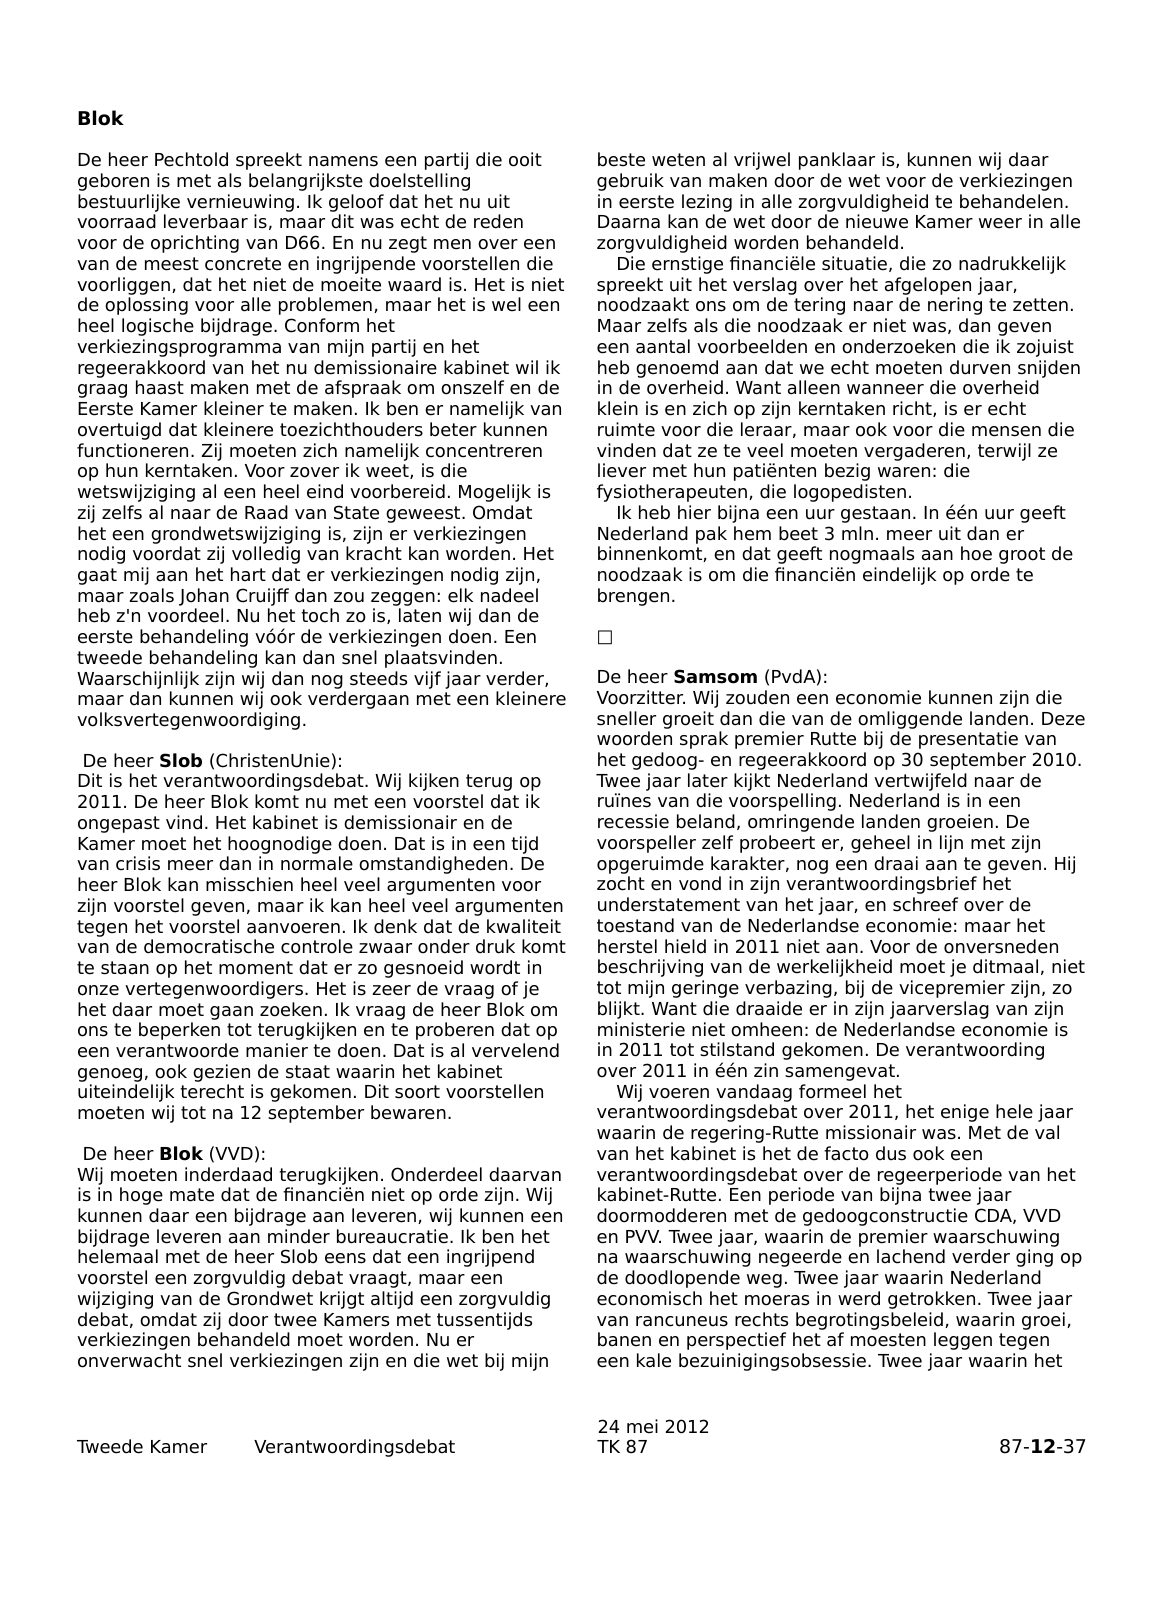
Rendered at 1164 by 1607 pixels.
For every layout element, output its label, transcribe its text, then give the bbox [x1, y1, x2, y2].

text De heer Blok (VVD): [77, 1144, 567, 1164]
text De heer Slob (ChristenUnie): [77, 751, 567, 771]
text □ [596, 626, 1087, 647]
text beste weten al vrijwel panklaar is, kunnen wij daar gebruik van maken door de wet voor de verkiezingen in eerste lezing in alle zorgvuldigheid te behandelen. Daarna kan de wet door de nieuwe Kamer weer in alle zorgvuldigheid worden behandeld. [596, 150, 1087, 254]
text Dit is het verantwoordingsdebat. Wij kijken terug op 2011. De heer Blok komt nu met een voorstel dat ik ongepast vind. Het kabinet is demissionair en de Kamer moet het hoognodige doen. Dat is in een tijd van crisis meer dan in normale omstandigheden. De heer Blok kan misschien heel veel argumenten voor zijn voorstel geven, maar ik kan heel veel argumenten tegen het voorstel aanvoeren. Ik denk dat de kwaliteit van de democratische controle zwaar onder druk komt te staan op het moment dat er zo gesnoeid wordt in onze vertegenwoordigers. Het is zeer de vraag of je het daar moet gaan zoeken. Ik vraag de heer Blok om ons te beperken tot terugkijken en te proberen dat op een verantwoorde manier te doen. Dat is al vervelend genoeg, ook gezien de staat waarin het kabinet uiteindelijk terecht is gekomen. Dit soort voorstellen moeten wij tot na 12 september bewaren. [77, 771, 567, 1124]
text Ik heb hier bijna een uur gestaan. In één uur geeft Nederland pak hem beet 3 mln. meer uit dan er binnenkomt, en dat geeft nogmaals aan hoe groot de noodzaak is om die financiën eindelijk op orde te brengen. [596, 503, 1087, 606]
text De heer Samsom (PvdA): [596, 667, 1087, 688]
text Wij moeten inderdaad terugkijken. Onderdeel daarvan is in hoge mate dat de financiën niet op orde zijn. Wij kunnen daar een bijdrage aan leveren, wij kunnen een bijdrage leveren aan minder bureaucratie. Ik ben het helemaal met de heer Slob eens dat een ingrijpend voorstel een zorgvuldig debat vraagt, maar een wijziging van de Grondwet krijgt altijd een zorgvuldig debat, omdat zij door twee Kamers met tussentijds verkiezingen behandeld moet worden. Nu er onverwacht snel verkiezingen zijn en die wet bij mijn [77, 1164, 567, 1372]
text De heer Pechtold spreekt namens een partij die ooit geboren is met als belangrijkste doelstelling bestuurlijke vernieuwing. Ik geloof dat het nu uit voorraad leverbaar is, maar dit was echt de reden voor de oprichting van D66. En nu zegt men over een van de meest concrete en ingrijpende voorstellen die voorliggen, dat het niet de moeite waard is. Het is niet de oplossing voor alle problemen, maar het is wel een heel logische bijdrage. Conform het verkiezingsprogramma van mijn partij en het regeerakkoord van het nu demissionaire kabinet wil ik graag haast maken met de afspraak om onszelf en de Eerste Kamer kleiner te maken. Ik ben er namelijk van overtuigd dat kleinere toezichthouders beter kunnen functioneren. Zij moeten zich namelijk concentreren op hun kerntaken. Voor zover ik weet, is die wetswijziging al een heel eind voorbereid. Mogelijk is zij zelfs al naar de Raad van State geweest. Omdat het een grondwetswijziging is, zijn er verkiezingen nodig voordat zij volledig van kracht kan worden. Het gaat mij aan het hart dat er verkiezingen nodig zijn, maar zoals Johan Cruijff dan zou zeggen: elk nadeel heb z'n voordeel. Nu het toch zo is, laten wij dan de eerste behandeling vóór de verkiezingen doen. Een tweede behandeling kan dan snel plaatsvinden. Waarschijnlijk zijn wij dan nog steeds vijf jaar verder, maar dan kunnen wij ook verdergaan met een kleinere volksvertegenwoordiging. [77, 150, 567, 731]
text Voorzitter. Wij zouden een economie kunnen zijn die sneller groeit dan die van de omliggende landen. Deze woorden sprak premier Rutte bij de presentatie van het gedoog- en regeerakkoord op 30 september 2010. Twee jaar later kijkt Nederland vertwijfeld naar de ruïnes van die voorspelling. Nederland is in een recessie beland, omringende landen groeien. De voorspeller zelf probeert er, geheel in lijn met zijn opgeruimde karakter, nog een draai aan te geven. Hij zocht en vond in zijn verantwoordingsbrief het understatement van het jaar, en schreef over de toestand van de Nederlandse economie: maar het herstel hield in 2011 niet aan. Voor de onversneden beschrijving van de werkelijkheid moet je ditmaal, niet tot mijn geringe verbazing, bij de vicepremier zijn, zo blijkt. Want die draaide er in zijn jaarverslag van zijn ministerie niet omheen: de Nederlandse economie is in 2011 tot stilstand gekomen. De verantwoording over 2011 in één zin samengevat. [596, 688, 1087, 1082]
text Die ernstige financiële situatie, die zo nadrukkelijk spreekt uit het verslag over het afgelopen jaar, noodzaakt ons om de tering naar de nering te zetten. Maar zelfs als die noodzaak er niet was, dan geven een aantal voorbeelden en onderzoeken die ik zojuist heb genoemd aan dat we echt moeten durven snijden in de overheid. Want alleen wanneer die overheid klein is en zich op zijn kerntaken richt, is er echt ruimte voor die leraar, maar ook voor die mensen die vinden dat ze te veel moeten vergaderen, terwijl ze liever met hun patiënten bezig waren: die fysiotherapeuten, die logopedisten. [596, 254, 1087, 503]
text Wij voeren vandaag formeel het verantwoordingsdebat over 2011, het enige hele jaar waarin de regering-Rutte missionair was. Met de val van het kabinet is het de facto dus ook een verantwoordingsdebat over de regeerperiode van het kabinet-Rutte. Een periode van bijna twee jaar doormodderen met de gedoogconstructie CDA, VVD en PVV. Twee jaar, waarin de premier waarschuwing na waarschuwing negeerde en lachend verder ging op de doodlopende weg. Twee jaar waarin Nederland economisch het moeras in werd getrokken. Twee jaar van rancuneus rechts begrotingsbeleid, waarin groei, banen en perspectief het af moesten leggen tegen een kale bezuinigingsobsessie. Twee jaar waarin het [596, 1082, 1087, 1372]
